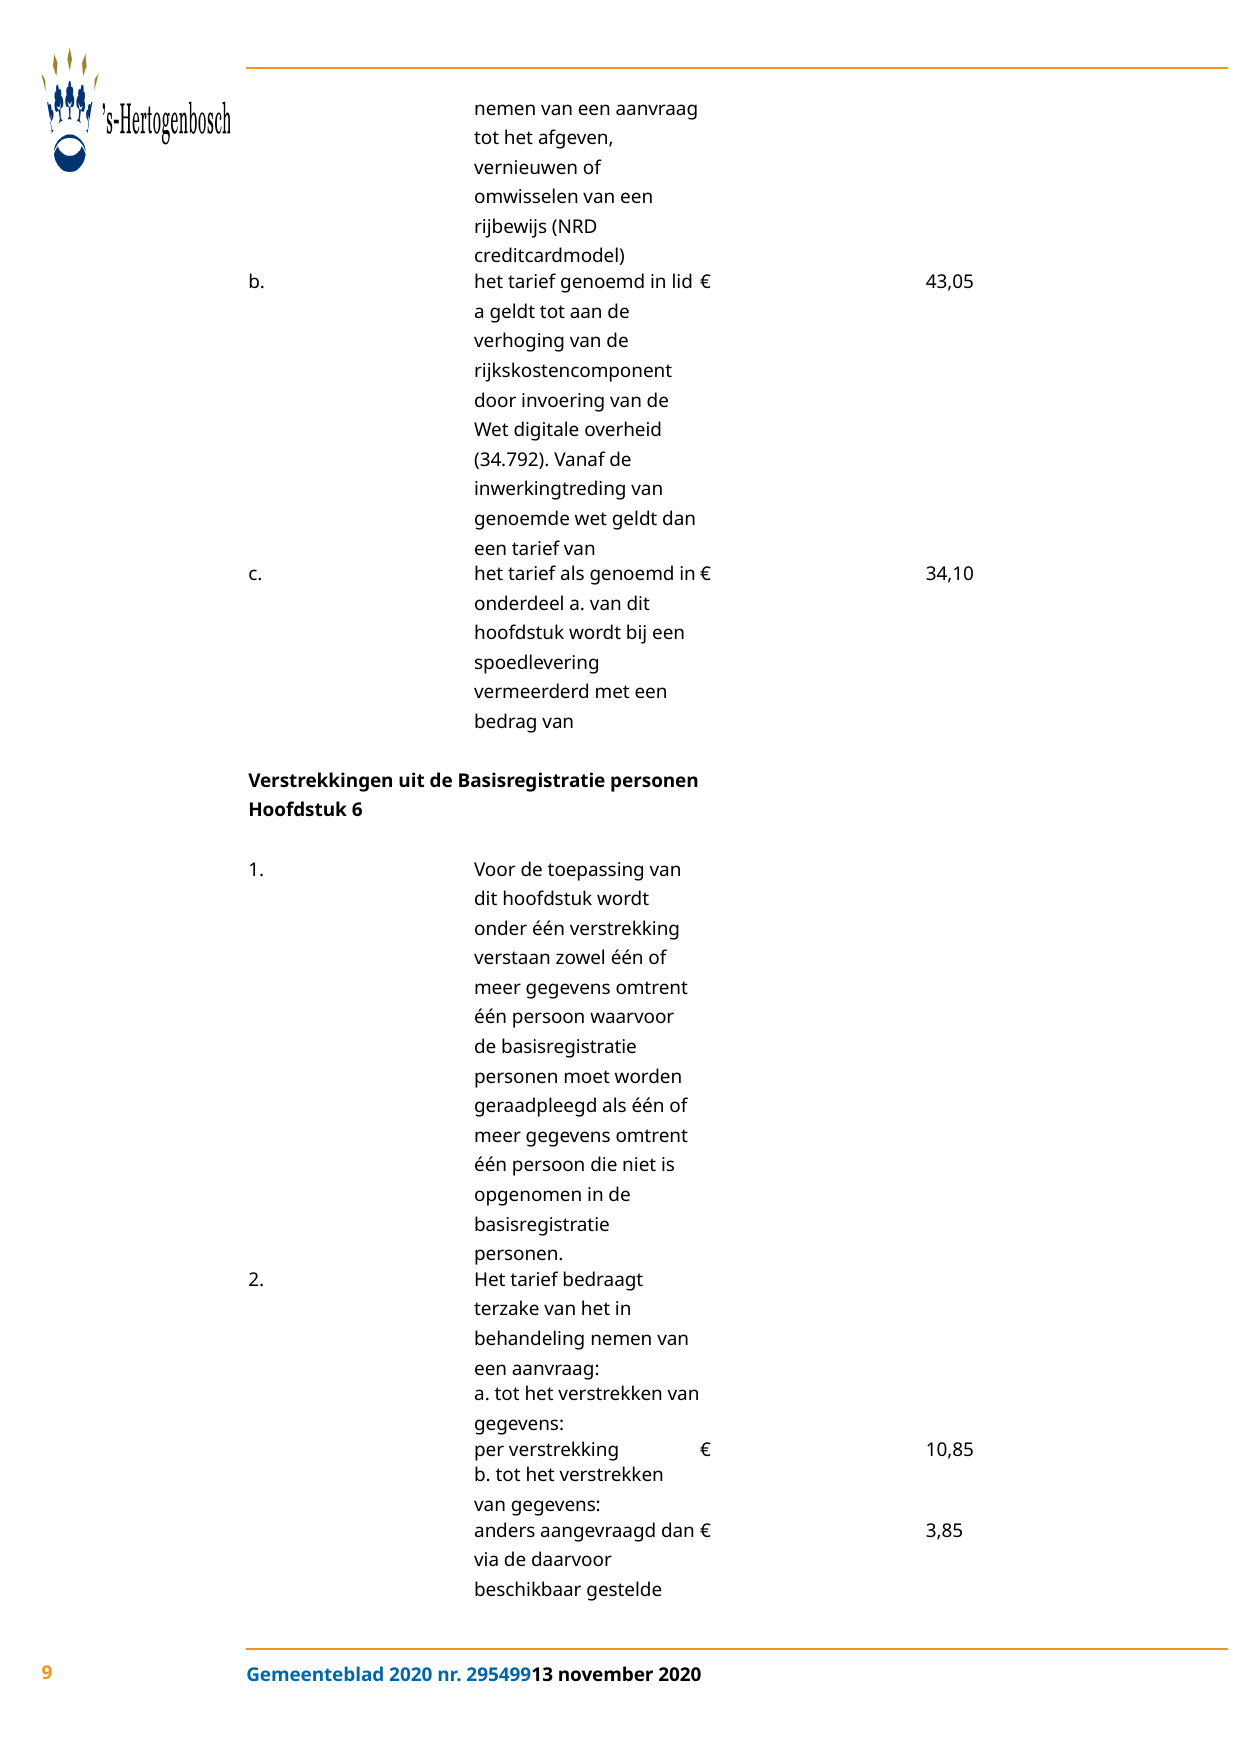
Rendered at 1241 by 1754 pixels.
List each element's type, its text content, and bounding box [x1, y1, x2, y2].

table_header [248, 95, 474, 268]
table_cell b. tot het verstrekken van gegevens: [474, 1462, 700, 1517]
table_cell 43,05 [926, 269, 1152, 560]
table_cell c. [248, 560, 474, 734]
table_cell het tarief als genoemd in onderdeel a. van dit hoofdstuk wordt bij een spoedlevering vermeerderd met een bedrag van [474, 560, 700, 734]
table_cell [926, 1266, 1152, 1381]
table_cell 3,85 [926, 1517, 1152, 1602]
table_header [926, 95, 1152, 268]
table_header 1. [248, 856, 474, 1266]
table_cell [248, 1381, 474, 1436]
table_cell [248, 1462, 474, 1517]
text Verstrekkingen uit de Basisregistratie personen [248, 767, 1152, 793]
table_header [700, 95, 926, 268]
table_cell a. tot het verstrekken van gegevens: [474, 1381, 700, 1436]
table_header nemen van een aanvraag tot het afgeven, vernieuwen of omwisselen van een rijbewijs (NRD creditcardmodel) [474, 95, 700, 268]
table_cell Het tarief bedraagt terzake van het in behandeling nemen van een aanvraag: [474, 1266, 700, 1381]
table_cell [926, 1462, 1152, 1517]
table_cell [248, 1436, 474, 1462]
table_cell 34,10 [926, 560, 1152, 734]
table_cell per verstrekking [474, 1436, 700, 1462]
table_header Voor de toepassing van dit hoofdstuk wordt onder één verstrekking verstaan zowel één of meer gegevens omtrent één persoon waarvoor de basisregistratie personen moet worden geraadpleegd als één of meer gegevens omtrent één persoon die niet is opgenomen in de basisregistratie personen. [474, 856, 700, 1266]
table_cell [700, 1381, 926, 1436]
picture [41, 47, 231, 172]
table_cell € [700, 1436, 926, 1462]
table_cell anders aangevraagd dan via de daarvoor beschikbaar gestelde [474, 1517, 700, 1602]
text Hoofdstuk 6 [248, 796, 1152, 822]
table_cell [248, 1517, 474, 1602]
table_cell € [700, 560, 926, 734]
table_cell € [700, 269, 926, 560]
table_cell [926, 1381, 1152, 1436]
table_cell 10,85 [926, 1436, 1152, 1462]
table_cell [700, 1266, 926, 1381]
table_cell het tarief genoemd in lid a geldt tot aan de verhoging van de rijkskostencomponent door invoering van de Wet digitale overheid (34.792). Vanaf de inwerkingtreding van genoemde wet geldt dan een tarief van [474, 269, 700, 560]
table_cell [700, 1462, 926, 1517]
table_cell 2. [248, 1266, 474, 1381]
table_cell € [700, 1517, 926, 1602]
table_cell b. [248, 269, 474, 560]
